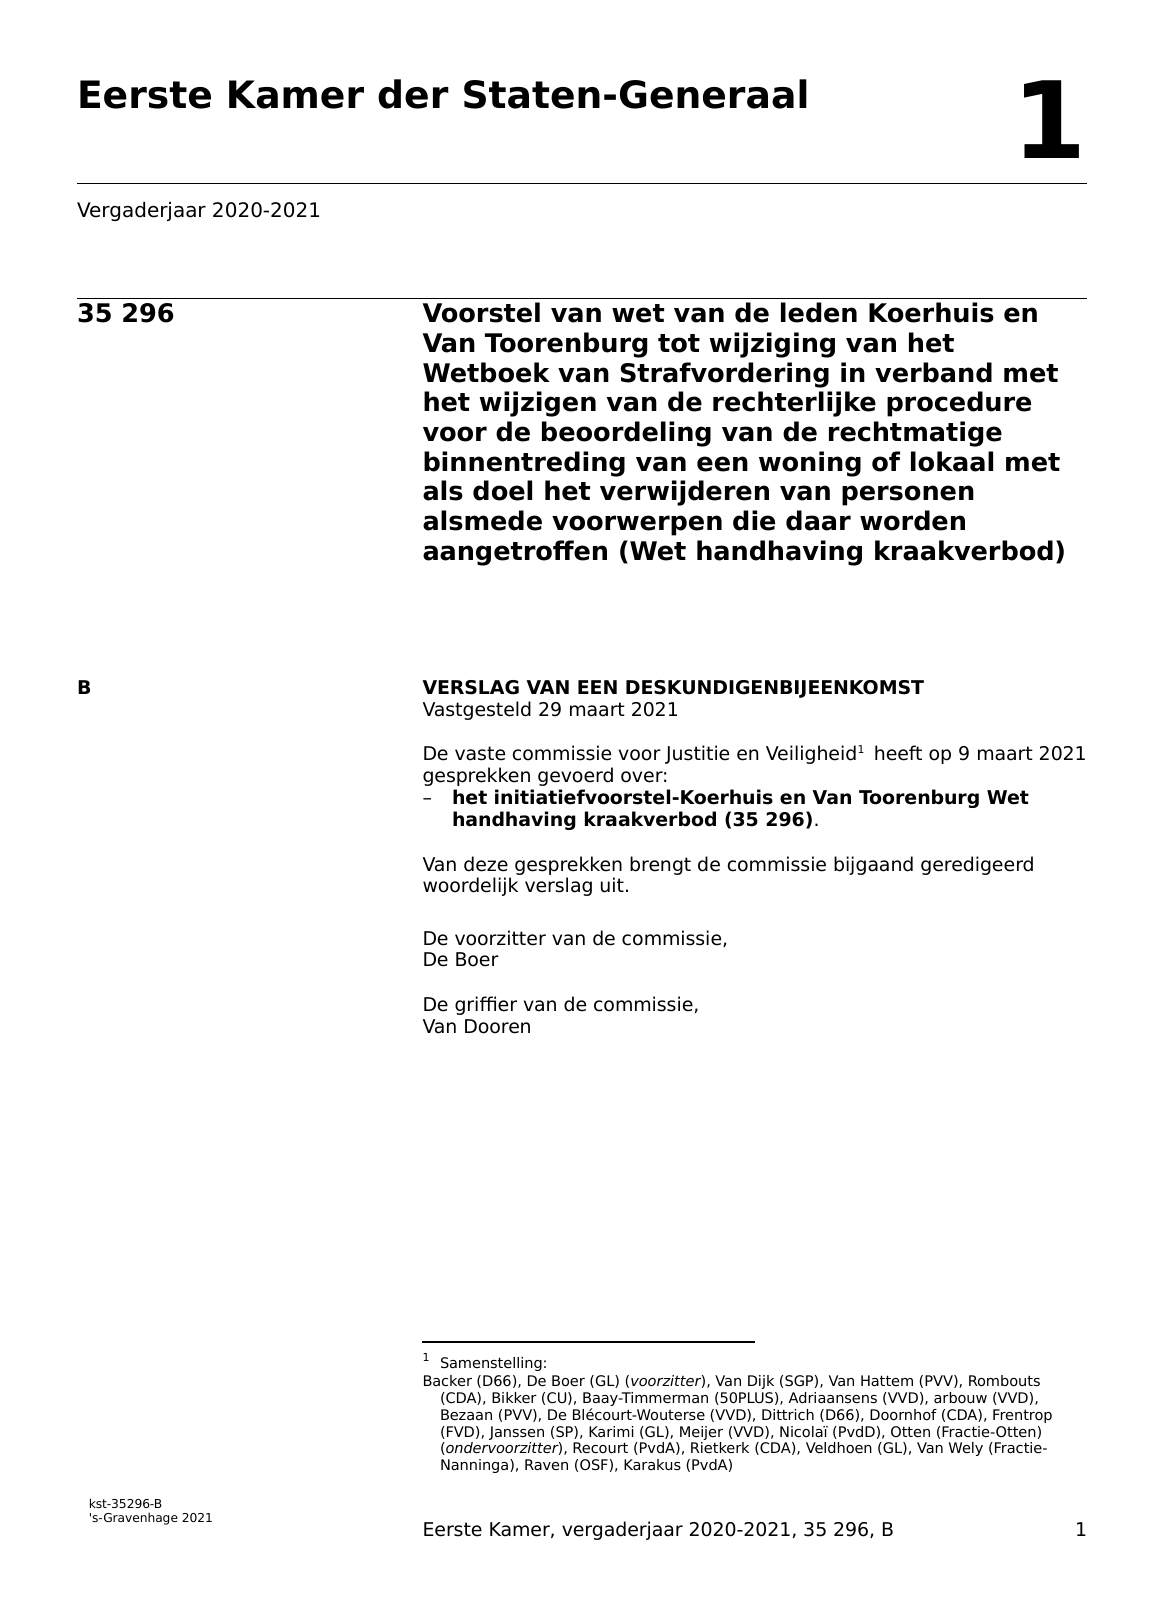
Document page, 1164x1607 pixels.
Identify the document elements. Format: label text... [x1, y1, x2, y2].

subtitle 35 296 Voorstel van wet van de leden Koerhuis en Van Toorenburg tot wijziging van het Wetboek van Strafvordering in verband met het wijzigen van de rechterlijke procedure voor de beoordeling van de rechtmatige binnentreding van een woning of lokaal met als doel het verwijderen van personen alsmede voorwerpen die daar worden aangetroffen (Wet handhaving kraakverbod) [77, 299, 1087, 566]
text De voorzitter van de commissie, De Boer [422, 927, 1087, 971]
text Backer (D66), De Boer (GL) (voorzitter), Van Dijk (SGP), Van Hattem (PVV), Rombouts (CDA), Bikker (CU), Baay-Timmerman (50PLUS), Adriaansens (VVD), arbouw (VVD), Bezaan (PVV), De Blécourt-Wouterse (VVD), Dittrich (D66), Doornhof (CDA), Frentrop (FVD), Janssen (SP), Karimi (GL), Meijer (VVD), Nicolaï (PvdD), Otten (Fractie-Otten) (ondervoorzitter), Recourt (PvdA), Rietkerk (CDA), Veldhoen (GL), Van Wely (Fractie-Nanninga), Raven (OSF), Karakus (PvdA) [422, 1373, 1087, 1474]
text kst-35296-B [88, 1497, 323, 1511]
text Samenstelling: [422, 1351, 1087, 1373]
subtitle B VERSLAG VAN EEN DESKUNDIGENBIJEENKOMST [77, 677, 1087, 699]
text De griffier van de commissie, Van Dooren [422, 993, 1087, 1037]
table_header 1 [886, 59, 1087, 183]
text De vaste commissie voor Justitie en Veiligheid heeft op 9 maart 2021 gesprekken gevoerd over: [422, 743, 1087, 787]
table_cell Vergaderjaar 2020-2021 [77, 184, 1087, 298]
text Van deze gesprekken brengt de commissie bijgaand geredigeerd woordelijk verslag uit. [422, 853, 1087, 897]
text Vastgesteld 29 maart 2021 [422, 699, 1087, 721]
text 's-Gravenhage 2021 [88, 1511, 323, 1525]
text – het initiatiefvoorstel-Koerhuis en Van Toorenburg Wet handhaving kraakverbod (35 296). [422, 787, 1087, 831]
table_header Eerste Kamer der Staten-Generaal [77, 59, 886, 183]
